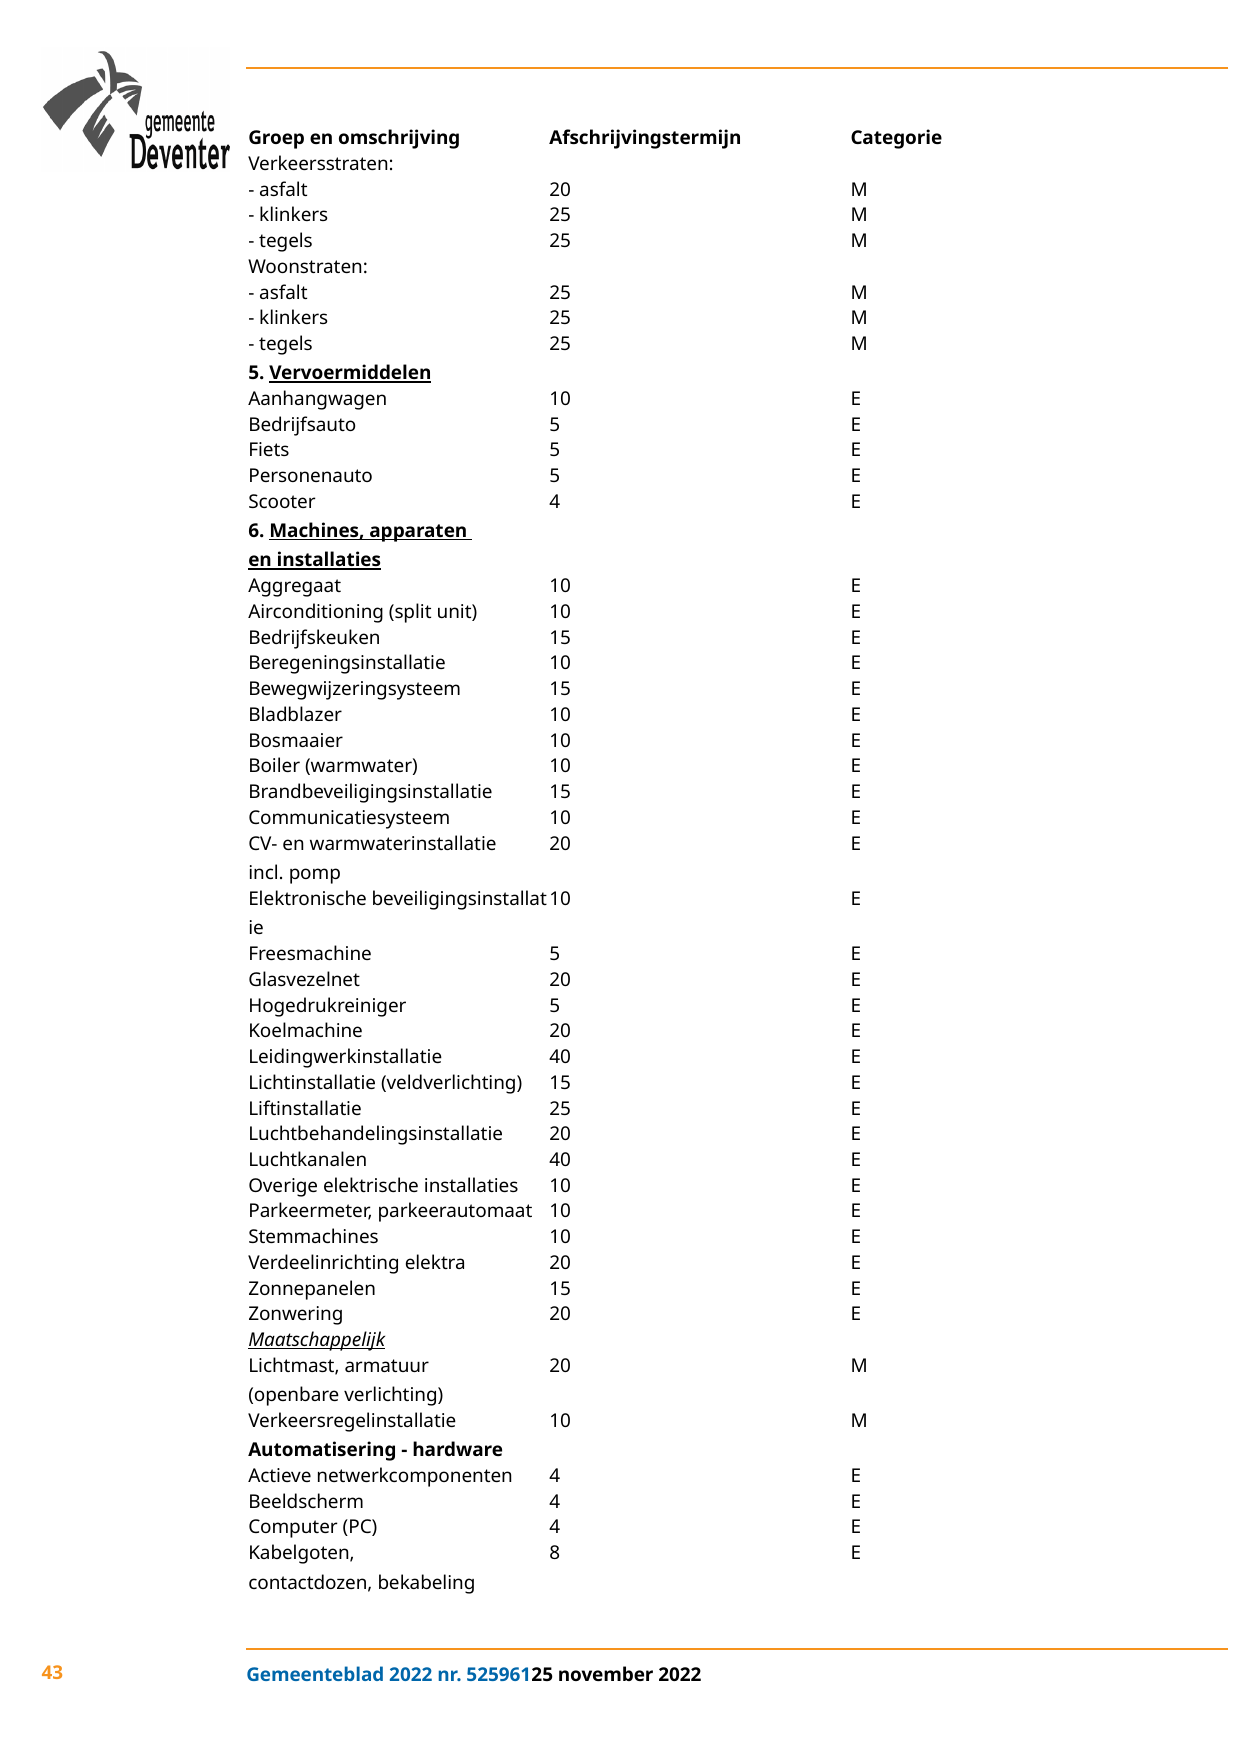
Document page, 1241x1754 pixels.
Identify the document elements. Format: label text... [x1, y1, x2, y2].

table_cell E [850, 701, 1152, 727]
table_cell 20 [549, 1301, 850, 1326]
table_cell Communicatiesysteem [248, 804, 549, 830]
table_header Afschrijvingstermijn [549, 125, 850, 150]
table_cell Verdeelinrichting elektra [248, 1249, 549, 1275]
table_cell Luchtkanalen [248, 1146, 549, 1172]
table_cell E [850, 437, 1152, 462]
table_cell E [850, 885, 1152, 940]
table_cell Luchtbehandelingsinstallatie [248, 1120, 549, 1146]
table_cell 25 [549, 330, 850, 356]
table_cell E [850, 462, 1152, 488]
table_cell Beregeningsinstallatie [248, 650, 549, 675]
table_cell E [850, 1018, 1152, 1043]
table_cell M [850, 228, 1152, 253]
picture [41, 47, 231, 172]
table_cell 5 [549, 940, 850, 966]
table_cell E [850, 1223, 1152, 1249]
table_cell E [850, 411, 1152, 437]
table_cell E [850, 1539, 1152, 1594]
table_cell [549, 150, 850, 176]
table_header 6. Machines, apparaten en installaties [248, 517, 549, 572]
table_cell 5 [549, 462, 850, 488]
table_cell M [850, 1407, 1152, 1433]
table_cell 10 [549, 885, 850, 940]
table_cell E [850, 753, 1152, 778]
table_cell E [850, 727, 1152, 752]
table_cell E [850, 1069, 1152, 1095]
table_cell 25 [549, 202, 850, 227]
table_cell E [850, 1488, 1152, 1513]
table_cell - asfalt [248, 176, 549, 202]
table_cell Maatschappelijk [248, 1326, 549, 1352]
table_cell 10 [549, 385, 850, 411]
table_cell 10 [549, 650, 850, 675]
table_cell Lichtinstallatie (veldverlichting) [248, 1069, 549, 1095]
table_cell M [850, 305, 1152, 330]
table_cell Actieve netwerkcomponenten [248, 1462, 549, 1488]
table_cell M [850, 176, 1152, 202]
table_cell E [850, 940, 1152, 966]
table_cell 10 [549, 1172, 850, 1198]
table_cell Overige elektrische installaties [248, 1172, 549, 1198]
table_cell [850, 253, 1152, 279]
table_header [850, 1436, 1152, 1462]
table_cell [850, 150, 1152, 176]
table_header [549, 359, 850, 385]
table_header [850, 517, 1152, 572]
table_header [549, 1436, 850, 1462]
table_cell E [850, 1462, 1152, 1488]
table_header Categorie [850, 125, 1152, 150]
table_cell E [850, 1275, 1152, 1301]
table_cell 4 [549, 1462, 850, 1488]
table_cell E [850, 1043, 1152, 1069]
table_cell Computer (PC) [248, 1514, 549, 1539]
table_cell M [850, 330, 1152, 356]
table_cell 15 [549, 624, 850, 649]
table_cell Bedrijfskeuken [248, 624, 549, 649]
table_cell 20 [549, 176, 850, 202]
table_cell 10 [549, 1407, 850, 1433]
table_cell E [850, 1249, 1152, 1275]
table_cell 25 [549, 279, 850, 304]
table_header Groep en omschrijving [248, 125, 549, 150]
table_cell Bosmaaier [248, 727, 549, 752]
table_cell E [850, 1301, 1152, 1326]
table_cell M [850, 279, 1152, 304]
table_cell 20 [549, 1018, 850, 1043]
table_cell E [850, 778, 1152, 804]
table_cell Parkeermeter, parkeerautomaat [248, 1198, 549, 1223]
table_cell Kabelgoten, contactdozen, bekabeling [248, 1539, 549, 1594]
table_cell 10 [549, 598, 850, 624]
table_cell E [850, 598, 1152, 624]
table_cell Stemmachines [248, 1223, 549, 1249]
table_cell Liftinstallatie [248, 1095, 549, 1120]
table_cell [549, 1326, 850, 1352]
table_header [850, 359, 1152, 385]
table_cell M [850, 1352, 1152, 1407]
table_cell 10 [549, 1223, 850, 1249]
table_cell Verkeersstraten: [248, 150, 549, 176]
table_cell 20 [549, 1352, 850, 1407]
table_cell E [850, 1146, 1152, 1172]
table_cell 25 [549, 1095, 850, 1120]
table_cell 20 [549, 966, 850, 992]
table_cell Personenauto [248, 462, 549, 488]
table_cell Glasvezelnet [248, 966, 549, 992]
table_cell Fiets [248, 437, 549, 462]
table_cell 15 [549, 1275, 850, 1301]
table_cell 4 [549, 1514, 850, 1539]
table_cell [549, 253, 850, 279]
table_cell E [850, 804, 1152, 830]
table_cell 40 [549, 1043, 850, 1069]
table_cell Beeldscherm [248, 1488, 549, 1513]
table_cell - tegels [248, 330, 549, 356]
table_cell 25 [549, 305, 850, 330]
table_cell 4 [549, 1488, 850, 1513]
table_cell 5 [549, 437, 850, 462]
table_cell Aanhangwagen [248, 385, 549, 411]
table_cell Elektronische beveiligingsinstallatie [248, 885, 549, 940]
table_cell M [850, 202, 1152, 227]
table_cell E [850, 1514, 1152, 1539]
table_cell 10 [549, 727, 850, 752]
table_cell - asfalt [248, 279, 549, 304]
table_cell E [850, 1095, 1152, 1120]
table_cell CV- en warmwaterinstallatie incl. pomp [248, 830, 549, 885]
table_header [549, 517, 850, 572]
table_header 5. Vervoermiddelen [248, 359, 549, 385]
table_cell 10 [549, 1198, 850, 1223]
table_cell 15 [549, 1069, 850, 1095]
table_cell E [850, 488, 1152, 514]
table_cell Bewegwijzeringsysteem [248, 675, 549, 701]
table_cell 20 [549, 1120, 850, 1146]
table_cell 10 [549, 804, 850, 830]
table_cell [850, 1326, 1152, 1352]
table_cell - klinkers [248, 202, 549, 227]
table_cell Scooter [248, 488, 549, 514]
table_cell E [850, 675, 1152, 701]
table_cell - klinkers [248, 305, 549, 330]
table_header Automatisering - hardware [248, 1436, 549, 1462]
table_cell E [850, 1120, 1152, 1146]
table_cell Freesmachine [248, 940, 549, 966]
table_cell Zonnepanelen [248, 1275, 549, 1301]
table_cell E [850, 573, 1152, 598]
table_cell Koelmachine [248, 1018, 549, 1043]
table_cell E [850, 385, 1152, 411]
table_cell 25 [549, 228, 850, 253]
table_cell - tegels [248, 228, 549, 253]
table_cell 15 [549, 675, 850, 701]
table_cell Verkeersregelinstallatie [248, 1407, 549, 1433]
table_cell Boiler (warmwater) [248, 753, 549, 778]
table_cell Airconditioning (split unit) [248, 598, 549, 624]
table_cell Bedrijfsauto [248, 411, 549, 437]
table_cell Aggregaat [248, 573, 549, 598]
table_cell Bladblazer [248, 701, 549, 727]
table_cell 10 [549, 753, 850, 778]
table_cell E [850, 830, 1152, 885]
table_cell 5 [549, 992, 850, 1017]
table_cell Woonstraten: [248, 253, 549, 279]
table_cell 20 [549, 1249, 850, 1275]
table_cell Brandbeveiligingsinstallatie [248, 778, 549, 804]
table_cell E [850, 624, 1152, 649]
table_cell E [850, 1172, 1152, 1198]
table_cell E [850, 1198, 1152, 1223]
table_cell 40 [549, 1146, 850, 1172]
table_cell Lichtmast, armatuur (openbare verlichting) [248, 1352, 549, 1407]
table_cell Hogedrukreiniger [248, 992, 549, 1017]
table_cell E [850, 966, 1152, 992]
table_cell 4 [549, 488, 850, 514]
table_cell 5 [549, 411, 850, 437]
table_cell 10 [549, 573, 850, 598]
table_cell 20 [549, 830, 850, 885]
table_cell 8 [549, 1539, 850, 1594]
table_cell 10 [549, 701, 850, 727]
table_cell E [850, 992, 1152, 1017]
table_cell E [850, 650, 1152, 675]
table_cell Zonwering [248, 1301, 549, 1326]
table_cell 15 [549, 778, 850, 804]
table_cell Leidingwerkinstallatie [248, 1043, 549, 1069]
